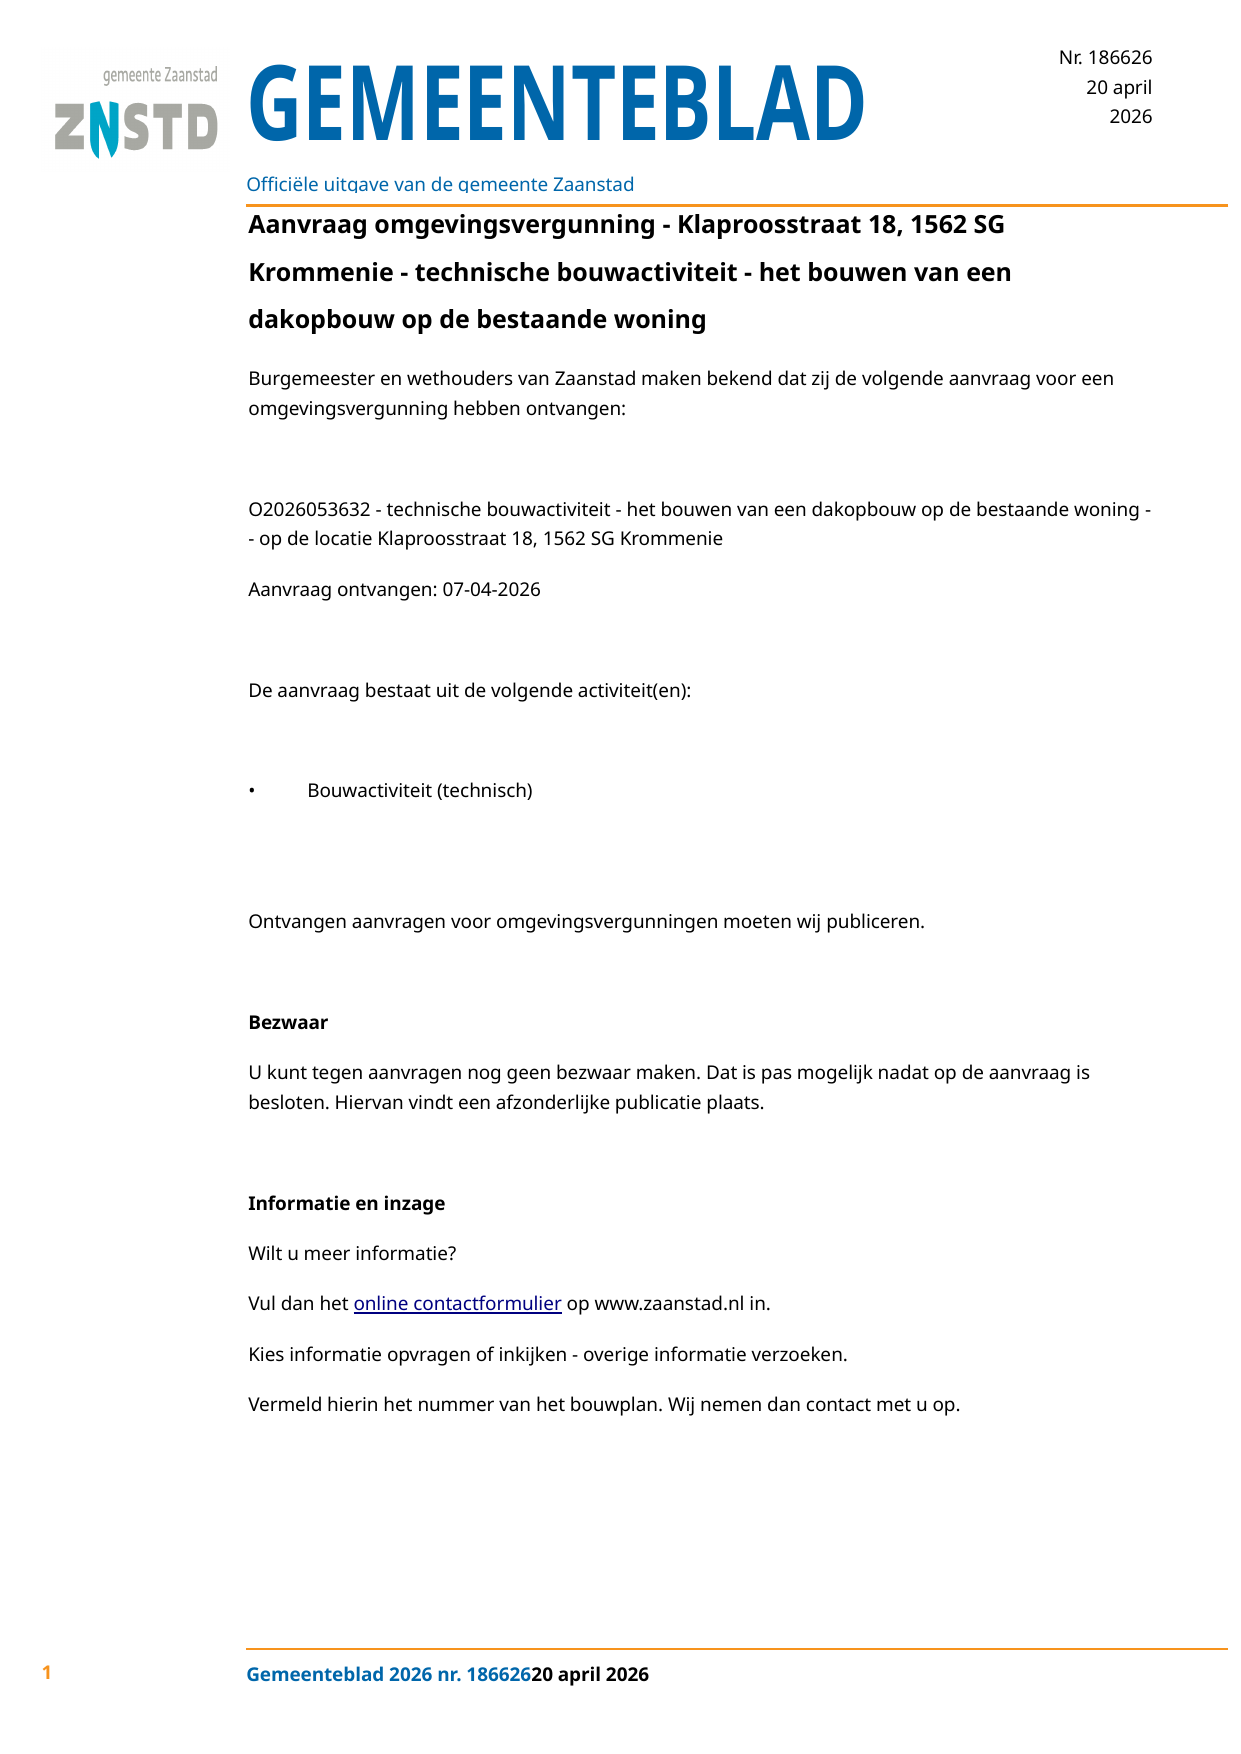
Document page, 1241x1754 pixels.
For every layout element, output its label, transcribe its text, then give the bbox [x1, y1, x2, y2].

text Aanvraag ontvangen: 07-04-2026 [248, 576, 1152, 602]
text Kies informatie opvragen of inkijken - overige informatie verzoeken. [248, 1341, 1152, 1367]
text Vul dan het online contactformulier op www.zaanstad.nl in. [248, 1291, 1152, 1316]
text Burgemeester en wethouders van Zaanstad maken bekend dat zij de volgende aanvraag voor een omgevingsvergunning hebben ontvangen: [248, 366, 1152, 421]
text Ontvangen aanvragen voor omgevingsvergunningen moeten wij publiceren. [248, 908, 1152, 934]
text Aanvraag omgevingsvergunning - Klaproosstraat 18, 1562 SG Krommenie - technische bouwactiviteit - het bouwen van een dakopbouw op de bestaande woning [248, 207, 1152, 336]
list Bouwactiviteit (technisch) [248, 778, 1152, 803]
picture [41, 47, 231, 172]
text Wilt u meer informatie? [248, 1240, 1152, 1266]
text Informatie en inzage [248, 1190, 1152, 1215]
text U kunt tegen aanvragen nog geen bezwaar maken. Dat is pas mogelijk nadat op de aanvraag is besloten. Hiervan vindt een afzonderlijke publicatie plaats. [248, 1059, 1152, 1114]
text Vermeld hierin het nummer van het bouwplan. Wij nemen dan contact met u op. [248, 1391, 1152, 1417]
text O2026053632 - technische bouwactiviteit - het bouwen van een dakopbouw op de bestaande woning - - op de locatie Klaproosstraat 18, 1562 SG Krommenie [248, 496, 1152, 551]
text De aanvraag bestaat uit de volgende activiteit(en): [248, 677, 1152, 702]
text Bezwaar [248, 1009, 1152, 1034]
